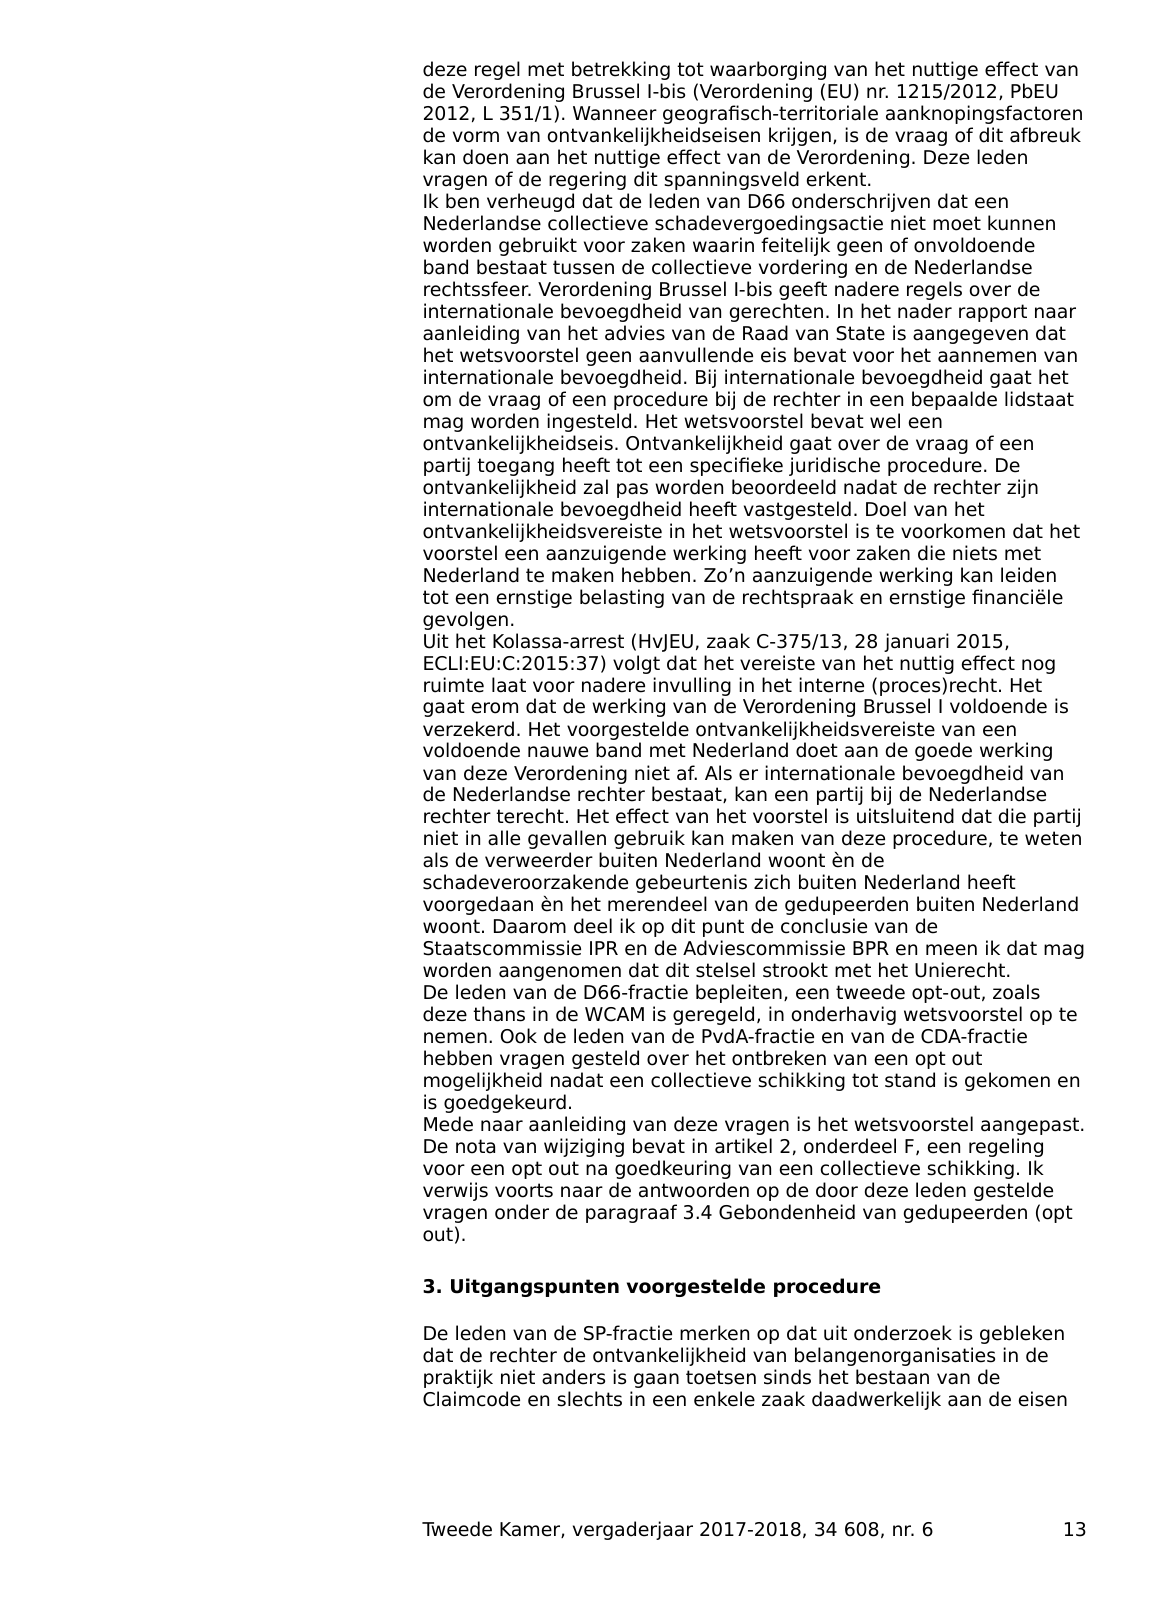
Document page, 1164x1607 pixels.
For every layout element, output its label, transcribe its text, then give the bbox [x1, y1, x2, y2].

text Uit het Kolassa-arrest (HvJEU, zaak C-375/13, 28 januari 2015, ECLI:EU:C:2015:37) volgt dat het vereiste van het nuttig effect nog ruimte laat voor nadere invulling in het interne (proces)recht. Het gaat erom dat de werking van de Verordening Brussel I voldoende is verzekerd. Het voorgestelde ontvankelijkheidsvereiste van een voldoende nauwe band met Nederland doet aan de goede werking van deze Verordening niet af. Als er internationale bevoegdheid van de Nederlandse rechter bestaat, kan een partij bij de Nederlandse rechter terecht. Het effect van het voorstel is uitsluitend dat die partij niet in alle gevallen gebruik kan maken van deze procedure, te weten als de verweerder buiten Nederland woont èn de schadeveroorzakende gebeurtenis zich buiten Nederland heeft voorgedaan èn het merendeel van de gedupeerden buiten Nederland woont. Daarom deel ik op dit punt de conclusie van de Staatscommissie IPR en de Adviescommissie BPR en meen ik dat mag worden aangenomen dat dit stelsel strookt met het Unierecht. [422, 631, 1087, 982]
subtitle 3. Uitgangspunten voorgestelde procedure [422, 1276, 1087, 1298]
text Ik ben verheugd dat de leden van D66 onderschrijven dat een Nederlandse collectieve schadevergoedingsactie niet moet kunnen worden gebruikt voor zaken waarin feitelijk geen of onvoldoende band bestaat tussen de collectieve vordering en de Nederlandse rechtssfeer. Verordening Brussel I-bis geeft nadere regels over de internationale bevoegdheid van gerechten. In het nader rapport naar aanleiding van het advies van de Raad van State is aangegeven dat het wetsvoorstel geen aanvullende eis bevat voor het aannemen van internationale bevoegdheid. Bij internationale bevoegdheid gaat het om de vraag of een procedure bij de rechter in een bepaalde lidstaat mag worden ingesteld. Het wetsvoorstel bevat wel een ontvankelijkheidseis. Ontvankelijkheid gaat over de vraag of een partij toegang heeft tot een specifieke juridische procedure. De ontvankelijkheid zal pas worden beoordeeld nadat de rechter zijn internationale bevoegdheid heeft vastgesteld. Doel van het ontvankelijkheidsvereiste in het wetsvoorstel is te voorkomen dat het voorstel een aanzuigende werking heeft voor zaken die niets met Nederland te maken hebben. Zo’n aanzuigende werking kan leiden tot een ernstige belasting van de rechtspraak en ernstige financiële gevolgen. [422, 191, 1087, 631]
text deze regel met betrekking tot waarborging van het nuttige effect van de Verordening Brussel I-bis (Verordening (EU) nr. 1215/2012, PbEU 2012, L 351/1). Wanneer geografisch-territoriale aanknopingsfactoren de vorm van ontvankelijkheidseisen krijgen, is de vraag of dit afbreuk kan doen aan het nuttige effect van de Verordening. Deze leden vragen of de regering dit spanningsveld erkent. [422, 59, 1087, 191]
text Mede naar aanleiding van deze vragen is het wetsvoorstel aangepast. De nota van wijziging bevat in artikel 2, onderdeel F, een regeling voor een opt out na goedkeuring van een collectieve schikking. Ik verwijs voorts naar de antwoorden op de door deze leden gestelde vragen onder de paragraaf 3.4 Gebondenheid van gedupeerden (opt out). [422, 1114, 1087, 1246]
text De leden van de D66-fractie bepleiten, een tweede opt-out, zoals deze thans in de WCAM is geregeld, in onderhavig wetsvoorstel op te nemen. Ook de leden van de PvdA-fractie en van de CDA-fractie hebben vragen gesteld over het ontbreken van een opt out mogelijkheid nadat een collectieve schikking tot stand is gekomen en is goedgekeurd. [422, 982, 1087, 1114]
text De leden van de SP-fractie merken op dat uit onderzoek is gebleken dat de rechter de ontvankelijkheid van belangenorganisaties in de praktijk niet anders is gaan toetsen sinds het bestaan van de Claimcode en slechts in een enkele zaak daadwerkelijk aan de eisen [422, 1323, 1087, 1411]
